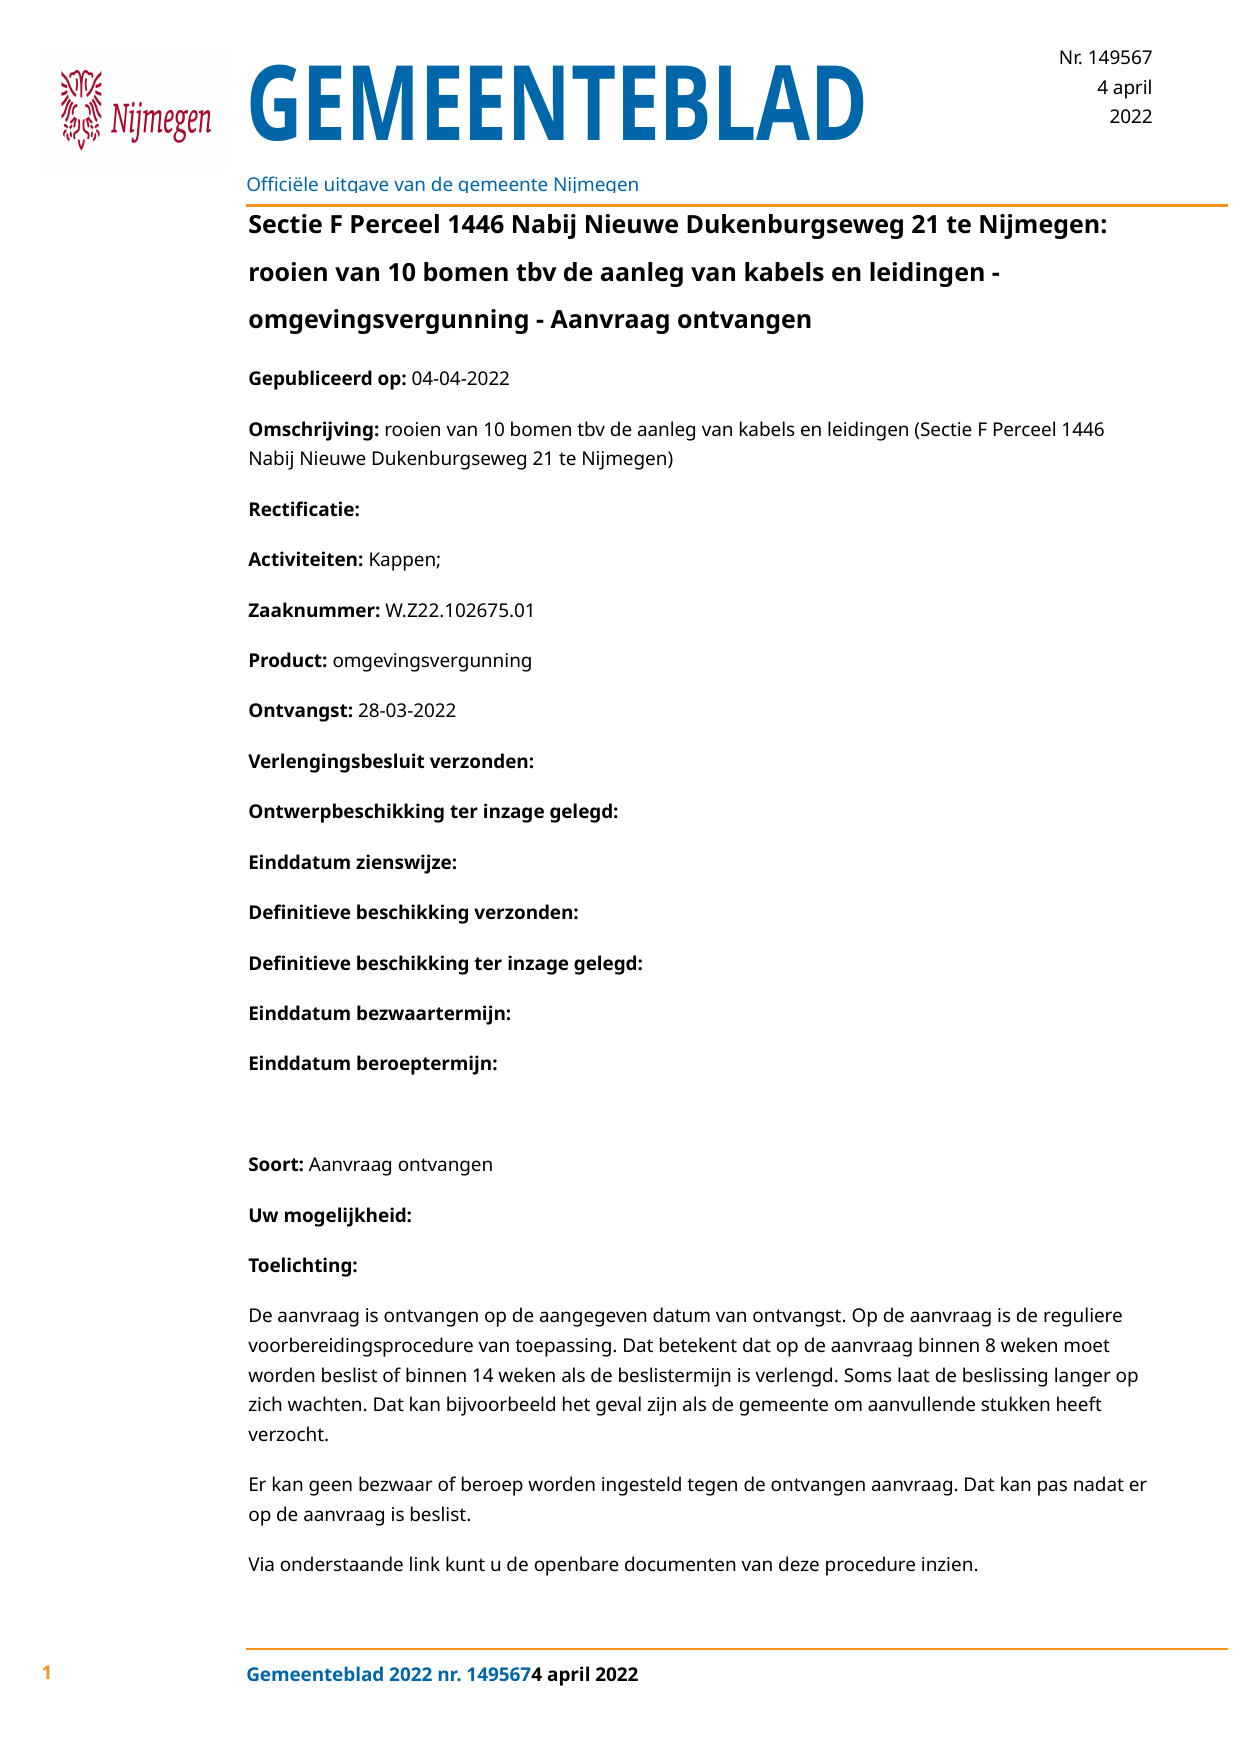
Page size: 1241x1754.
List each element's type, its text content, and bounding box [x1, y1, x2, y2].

text Verlengingsbesluit verzonden: [248, 748, 1152, 774]
text Ontwerpbeschikking ter inzage gelegd: [248, 798, 1152, 824]
text Sectie F Perceel 1446 Nabij Nieuwe Dukenburgseweg 21 te Nijmegen: rooien van 10 bomen tbv de aanleg van kabels en leidingen - omgevingsvergunning - Aanvraag ontvangen [248, 207, 1152, 336]
text Einddatum zienswijze: [248, 849, 1152, 874]
text Einddatum beroeptermijn: [248, 1051, 1152, 1076]
text Product: omgevingsvergunning [248, 647, 1152, 673]
text Omschrijving: rooien van 10 bomen tbv de aanleg van kabels en leidingen (Sectie F Perceel 1446 Nabij Nieuwe Dukenburgseweg 21 te Nijmegen) [248, 416, 1152, 471]
text Er kan geen bezwaar of beroep worden ingesteld tegen de ontvangen aanvraag. Dat kan pas nadat er op de aanvraag is beslist. [248, 1471, 1152, 1527]
text Rectificatie: [248, 496, 1152, 522]
text Uw mogelijkheid: [248, 1202, 1152, 1227]
text Activiteiten: Kappen; [248, 546, 1152, 572]
text Einddatum bezwaartermijn: [248, 1000, 1152, 1026]
picture [41, 47, 231, 172]
text Ontvangst: 28-03-2022 [248, 698, 1152, 723]
text Definitieve beschikking ter inzage gelegd: [248, 950, 1152, 975]
text Gepubliceerd op: 04-04-2022 [248, 366, 1152, 391]
text Definitieve beschikking verzonden: [248, 899, 1152, 925]
text De aanvraag is ontvangen op de aangegeven datum van ontvangst. Op de aanvraag is de reguliere voorbereidingsprocedure van toepassing. Dat betekent dat op de aanvraag binnen 8 weken moet worden beslist of binnen 14 weken als de beslistermijn is verlengd. Soms laat de beslissing langer op zich wachten. Dat kan bijvoorbeeld het geval zijn als de gemeente om aanvullende stukken heeft verzocht. [248, 1303, 1152, 1447]
text Soort: Aanvraag ontvangen [248, 1151, 1152, 1177]
text Via onderstaande link kunt u de openbare documenten van deze procedure inzien. [248, 1551, 1152, 1577]
text Zaaknummer: W.Z22.102675.01 [248, 597, 1152, 622]
text Toelichting: [248, 1252, 1152, 1278]
